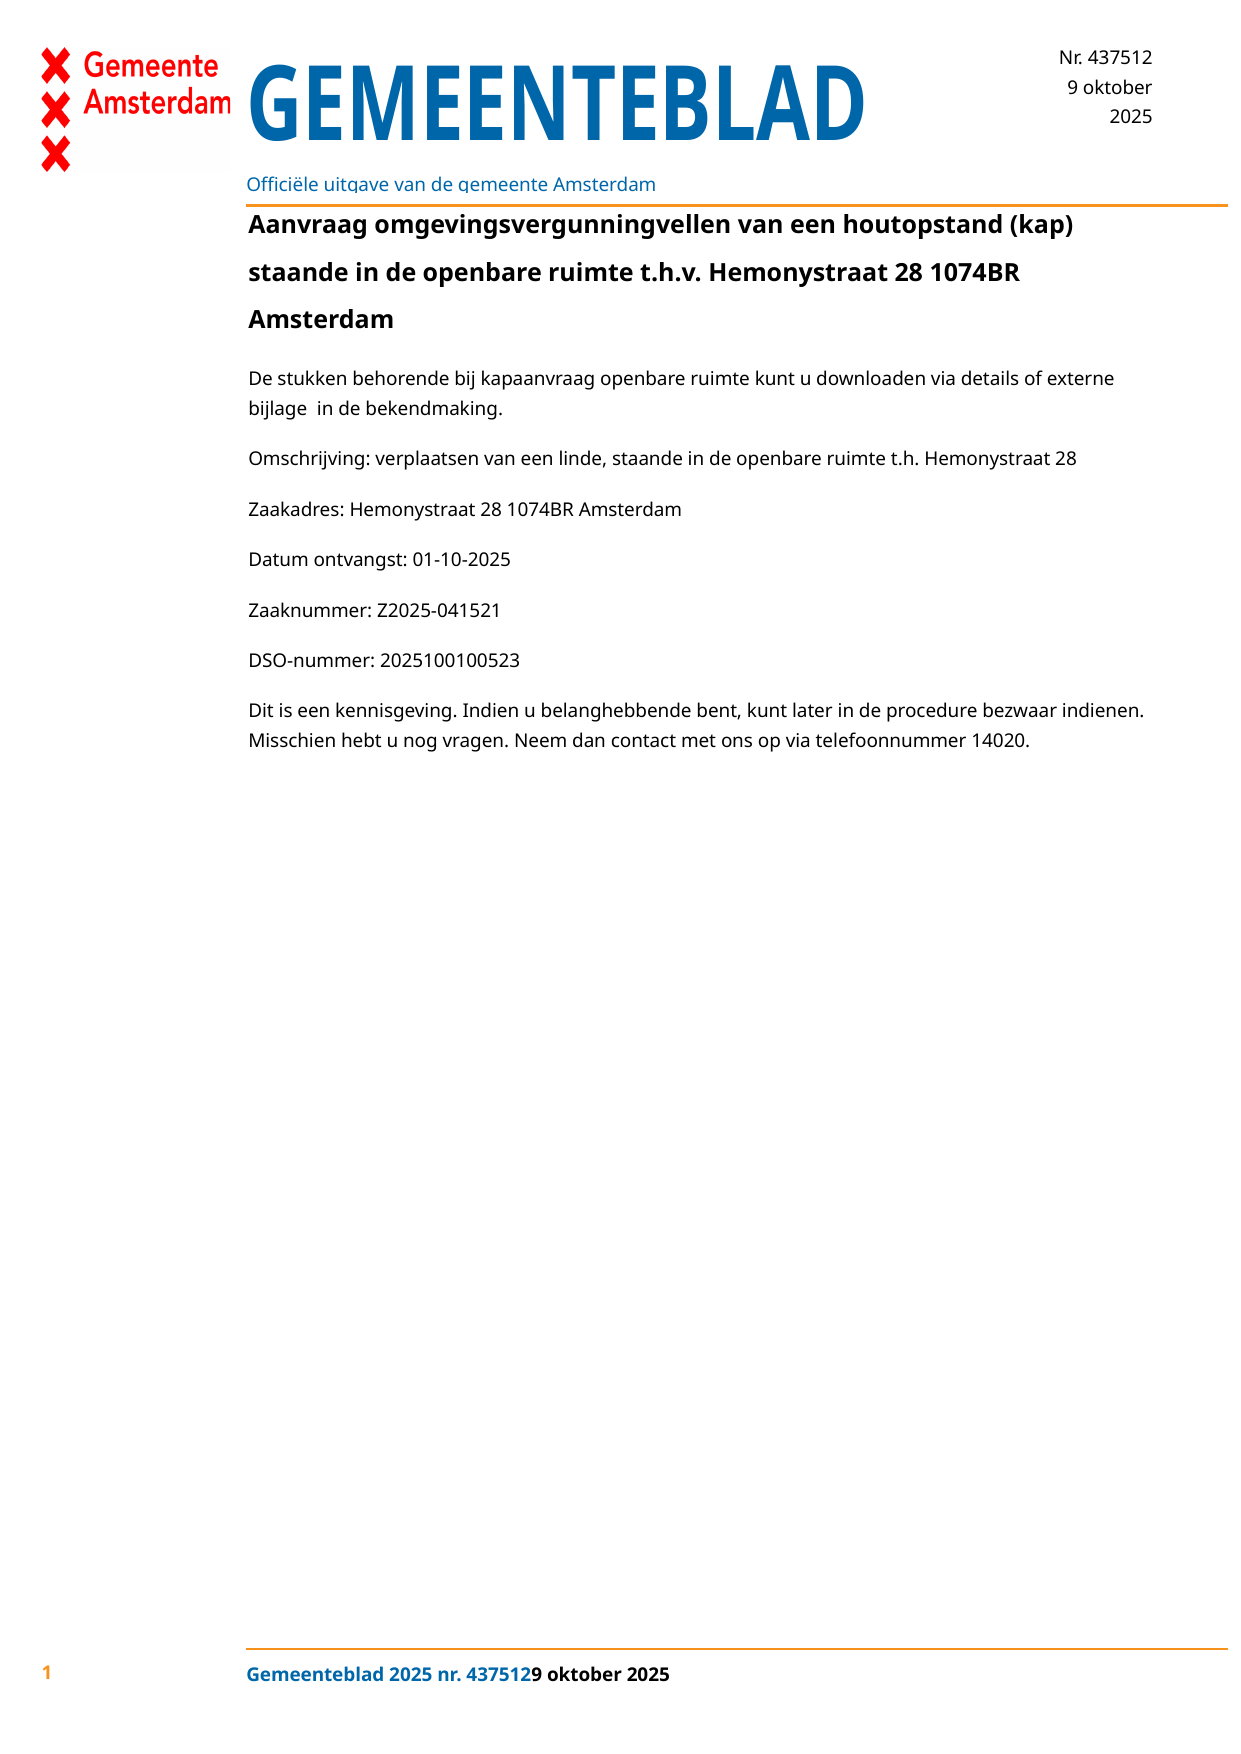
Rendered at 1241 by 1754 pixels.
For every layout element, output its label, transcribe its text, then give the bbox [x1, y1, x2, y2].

text Dit is een kennisgeving. Indien u belanghebbende bent, kunt later in de procedure bezwaar indienen. Misschien hebt u nog vragen. Neem dan contact met ons op via telefoonnummer 14020. [248, 698, 1152, 753]
text De stukken behorende bij kapaanvraag openbare ruimte kunt u downloaden via details of externe bijlage in de bekendmaking. [248, 366, 1152, 421]
text DSO-nummer: 2025100100523 [248, 647, 1152, 673]
text Zaakadres: Hemonystraat 28 1074BR Amsterdam [248, 496, 1152, 522]
text Aanvraag omgevingsvergunningvellen van een houtopstand (kap) staande in de openbare ruimte t.h.v. Hemonystraat 28 1074BR Amsterdam [248, 207, 1152, 336]
text Omschrijving: verplaatsen van een linde, staande in de openbare ruimte t.h. Hemonystraat 28 [248, 446, 1152, 471]
picture [41, 47, 231, 172]
text Datum ontvangst: 01-10-2025 [248, 546, 1152, 572]
text Zaaknummer: Z2025-041521 [248, 597, 1152, 622]
